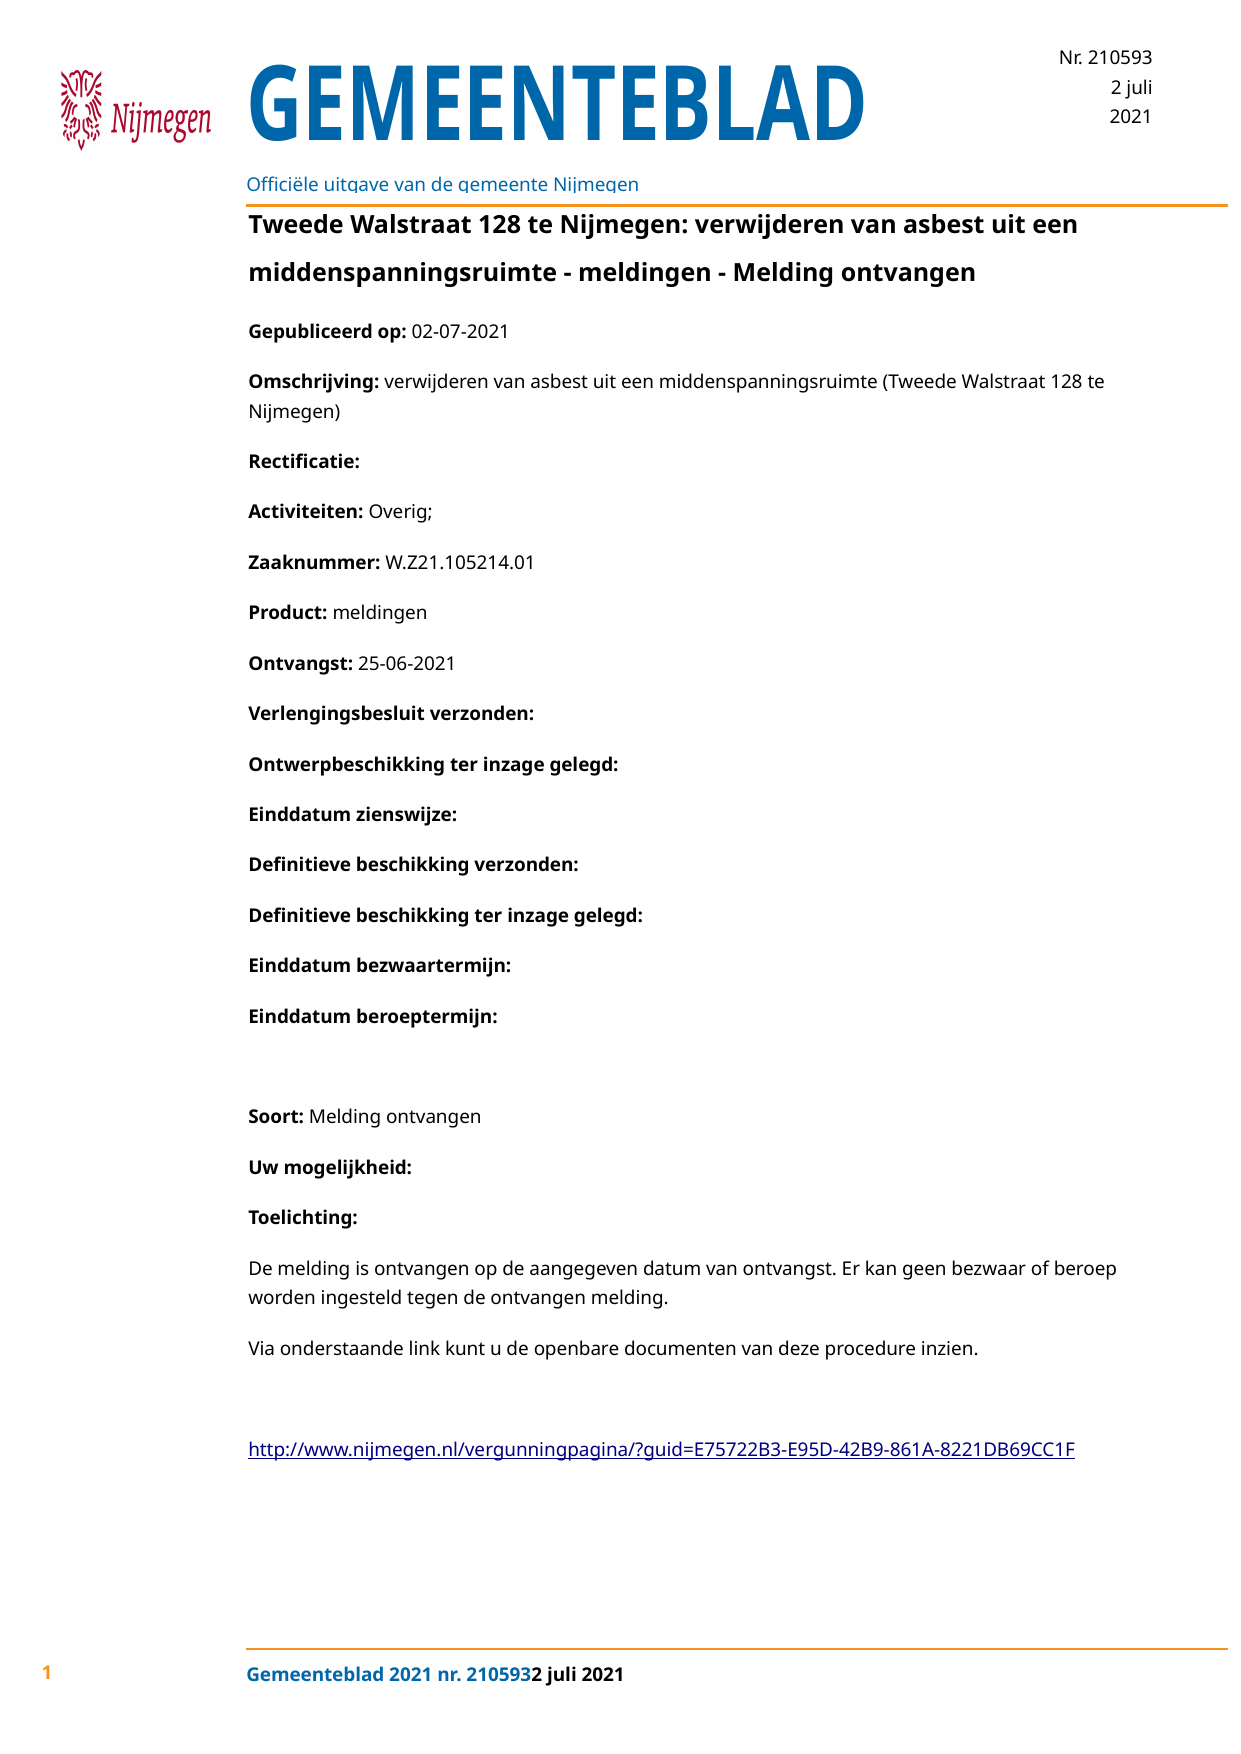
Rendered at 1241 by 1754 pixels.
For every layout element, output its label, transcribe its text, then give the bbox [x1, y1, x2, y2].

text Toelichting: [248, 1204, 1152, 1230]
picture [41, 47, 231, 172]
text Verlengingsbesluit verzonden: [248, 700, 1152, 726]
text Einddatum zienswijze: [248, 801, 1152, 827]
text Uw mogelijkheid: [248, 1154, 1152, 1180]
text Soort: Melding ontvangen [248, 1104, 1152, 1129]
text Rectificatie: [248, 448, 1152, 474]
text Definitieve beschikking verzonden: [248, 852, 1152, 877]
text Tweede Walstraat 128 te Nijmegen: verwijderen van asbest uit een middenspanningsruimte - meldingen - Melding ontvangen [248, 207, 1152, 288]
text Via onderstaande link kunt u de openbare documenten van deze procedure inzien. [248, 1335, 1152, 1361]
text Zaaknummer: W.Z21.105214.01 [248, 549, 1152, 575]
text Omschrijving: verwijderen van asbest uit een middenspanningsruimte (Tweede Walstraat 128 te Nijmegen) [248, 368, 1152, 424]
text http://www.nijmegen.nl/vergunningpagina/?guid=E75722B3-E95D-42B9-861A-8221DB69CC1F [248, 1436, 1152, 1462]
text Definitieve beschikking ter inzage gelegd: [248, 902, 1152, 928]
text Einddatum bezwaartermijn: [248, 952, 1152, 978]
text Einddatum beroeptermijn: [248, 1003, 1152, 1029]
text Ontvangst: 25-06-2021 [248, 650, 1152, 676]
text Gepubliceerd op: 02-07-2021 [248, 318, 1152, 344]
text Activiteiten: Overig; [248, 499, 1152, 524]
text Product: meldingen [248, 599, 1152, 625]
text Ontwerpbeschikking ter inzage gelegd: [248, 751, 1152, 777]
text De melding is ontvangen op de aangegeven datum van ontvangst. Er kan geen bezwaar of beroep worden ingesteld tegen de ontvangen melding. [248, 1255, 1152, 1310]
